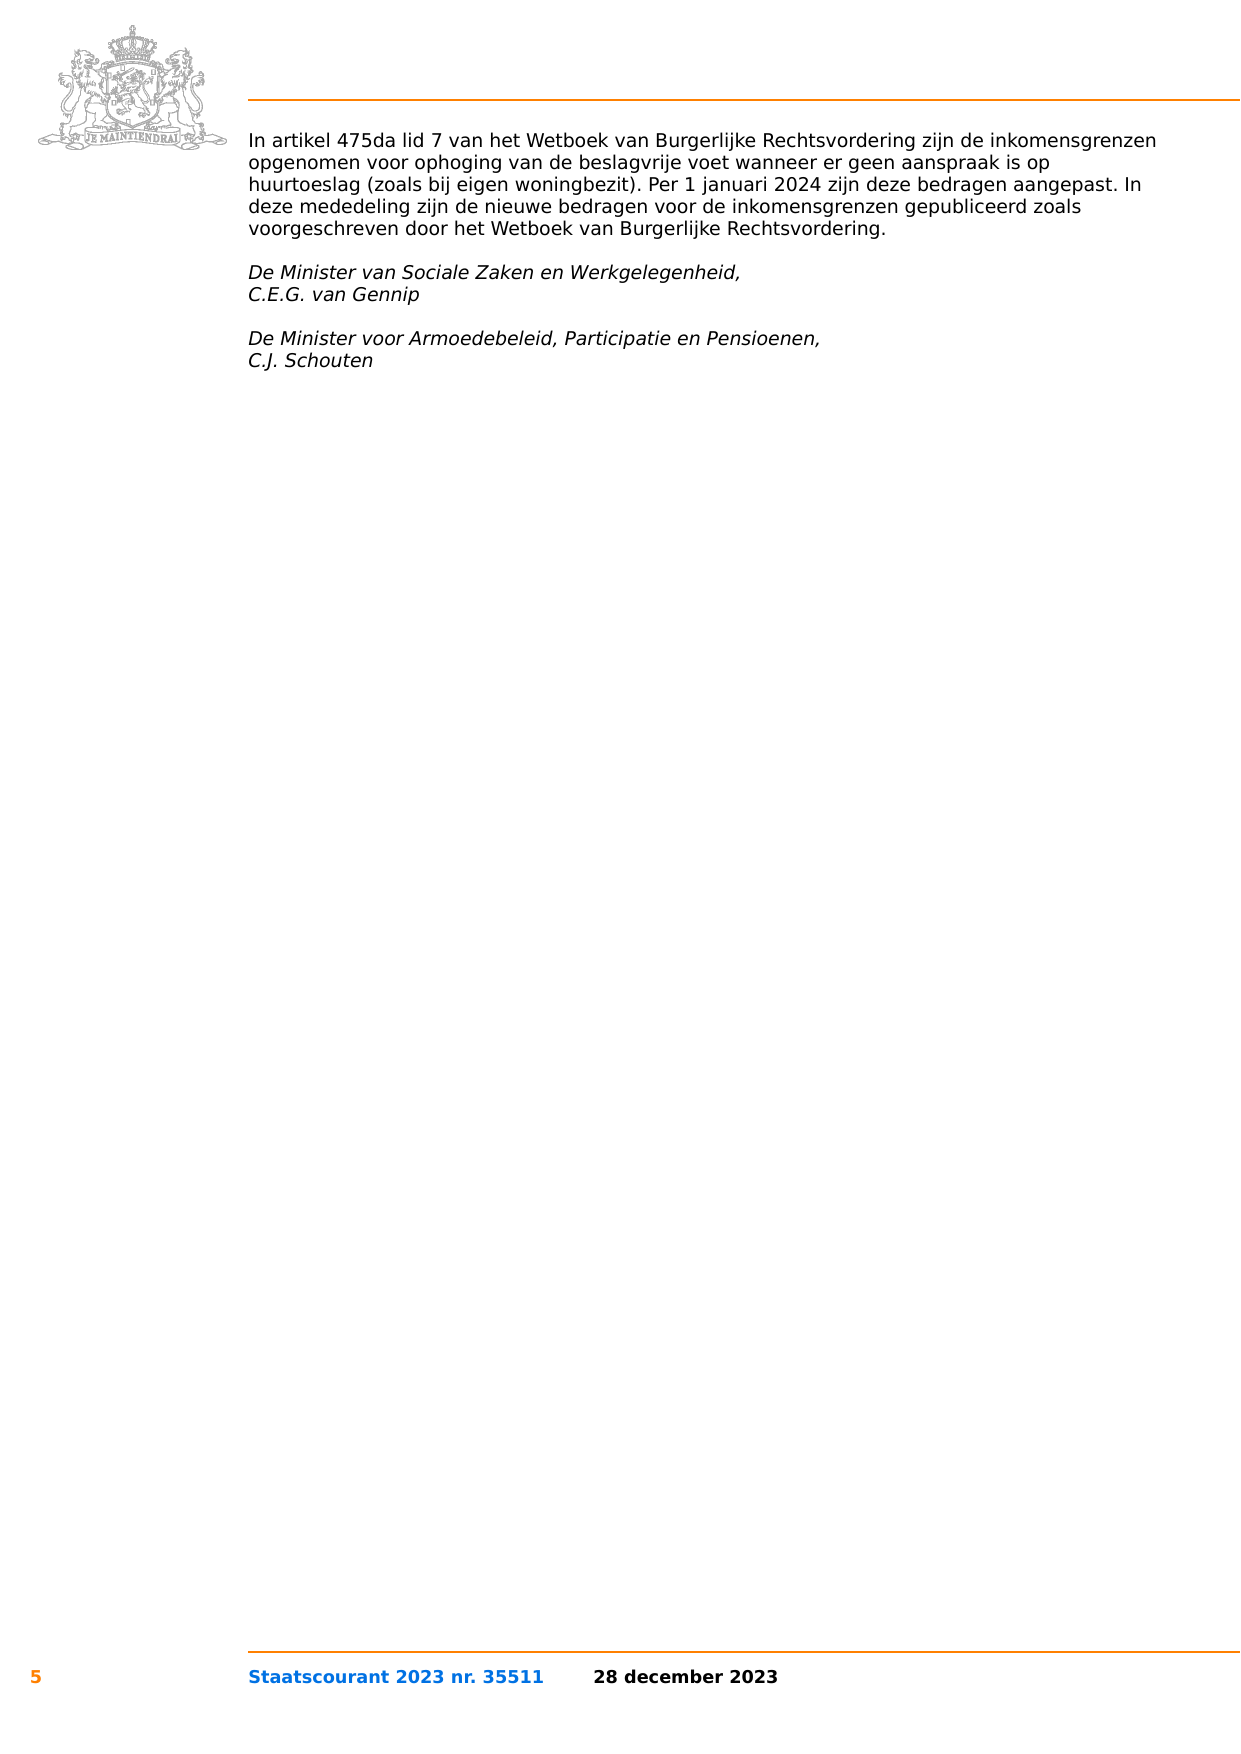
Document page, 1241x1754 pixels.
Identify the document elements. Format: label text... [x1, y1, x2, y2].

picture [38, 25, 227, 150]
text In artikel 475da lid 7 van het Wetboek van Burgerlijke Rechtsvordering zijn de inkomensgrenzen opgenomen voor ophoging van de beslagvrije voet wanneer er geen aanspraak is op huurtoeslag (zoals bij eigen woningbezit). Per 1 januari 2024 zijn deze bedragen aangepast. In deze mededeling zijn de nieuwe bedragen voor de inkomensgrenzen gepubliceerd zoals voorgeschreven door het Wetboek van Burgerlijke Rechtsvordering. [248, 130, 1163, 240]
text De Minister van Sociale Zaken en Werkgelegenheid, C.E.G. van Gennip [248, 262, 1163, 306]
text De Minister voor Armoedebeleid, Participatie en Pensioenen, C.J. Schouten [248, 327, 1163, 371]
